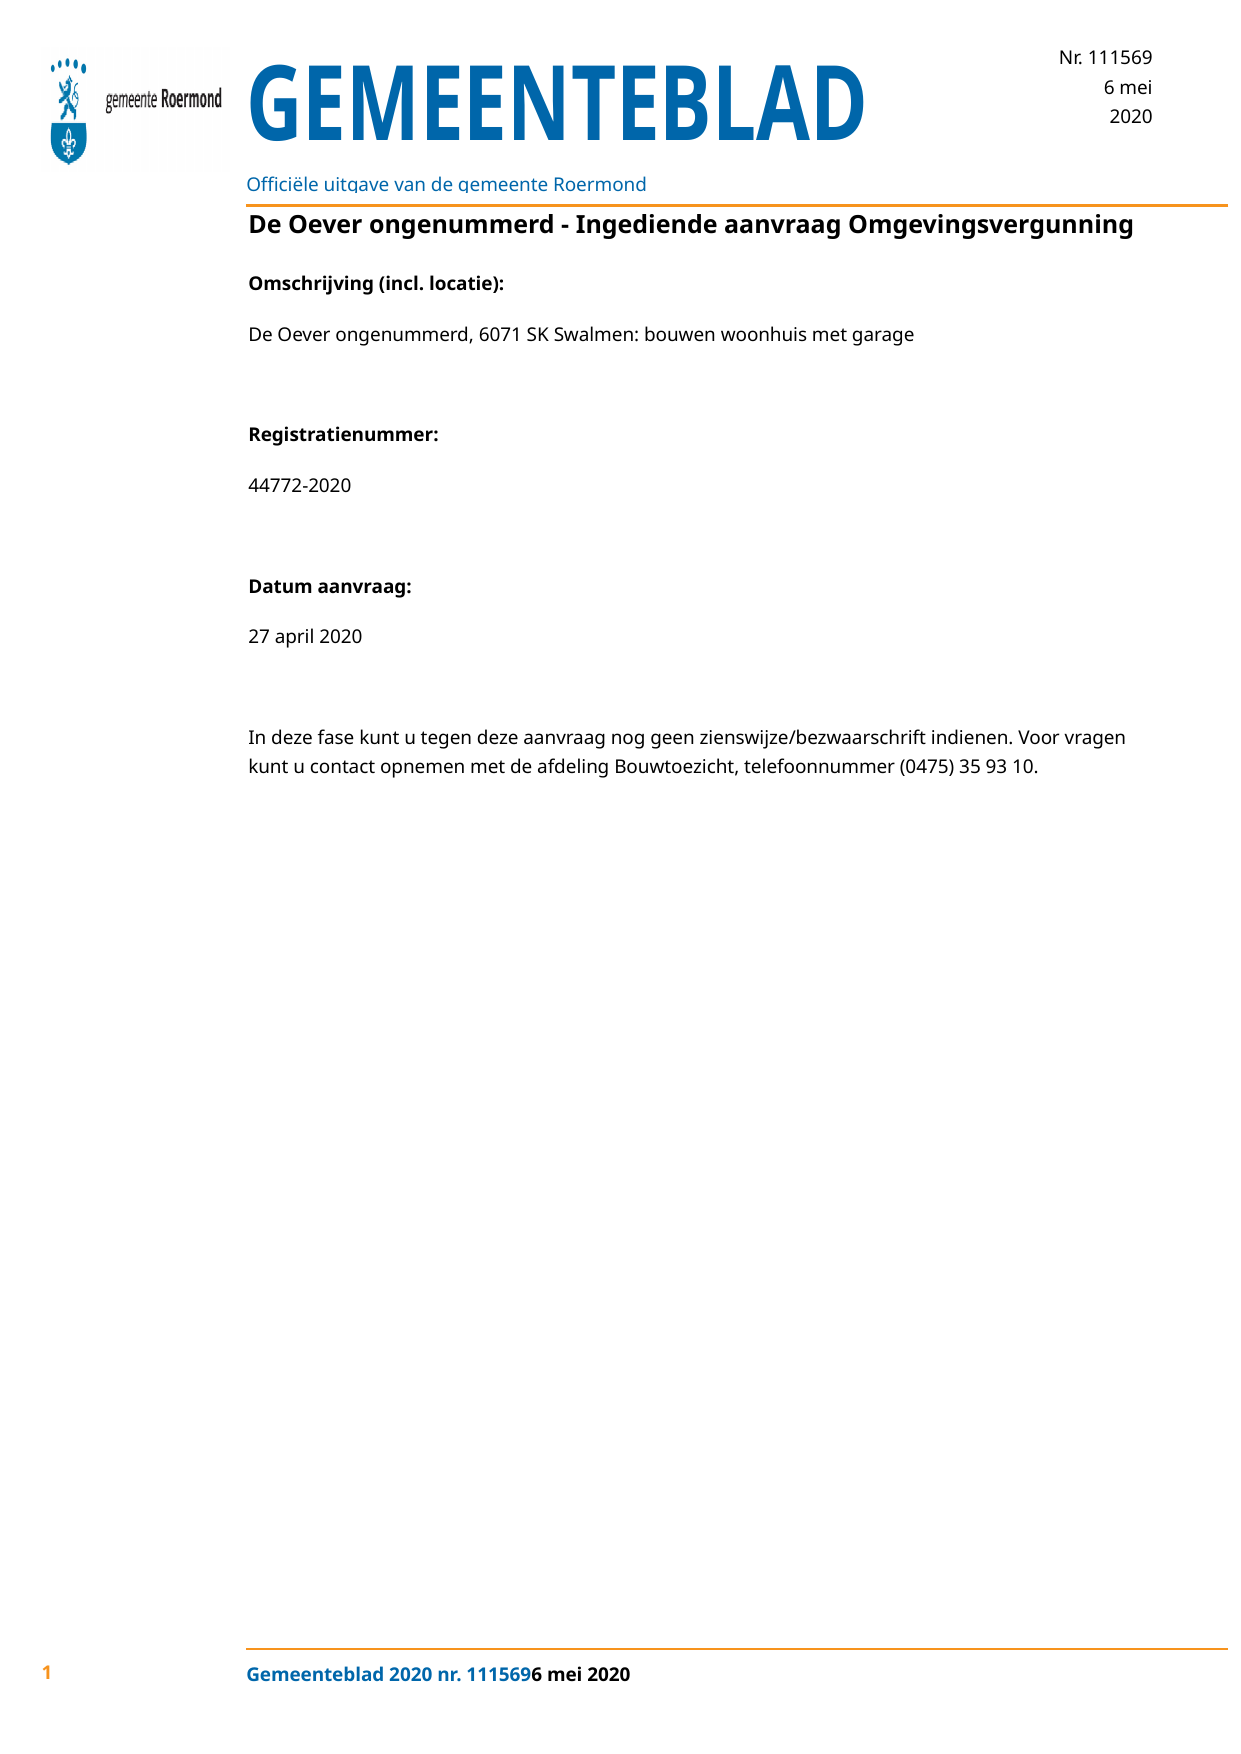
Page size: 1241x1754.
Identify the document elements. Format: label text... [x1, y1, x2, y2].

text Registratienummer: [248, 422, 1152, 447]
text In deze fase kunt u tegen deze aanvraag nog geen zienswijze/bezwaarschrift indienen. Voor vragen kunt u contact opnemen met de afdeling Bouwtoezicht, telefoonnummer (0475) 35 93 10. [248, 724, 1152, 779]
text 27 april 2020 [248, 623, 1152, 649]
text 44772-2020 [248, 472, 1152, 498]
text De Oever ongenummerd, 6071 SK Swalmen: bouwen woonhuis met garage [248, 321, 1152, 346]
text Datum aanvraag: [248, 573, 1152, 598]
picture [41, 47, 231, 172]
text Omschrijving (incl. locatie): [248, 270, 1152, 296]
text De Oever ongenummerd - Ingediende aanvraag Omgevingsvergunning [248, 207, 1152, 241]
